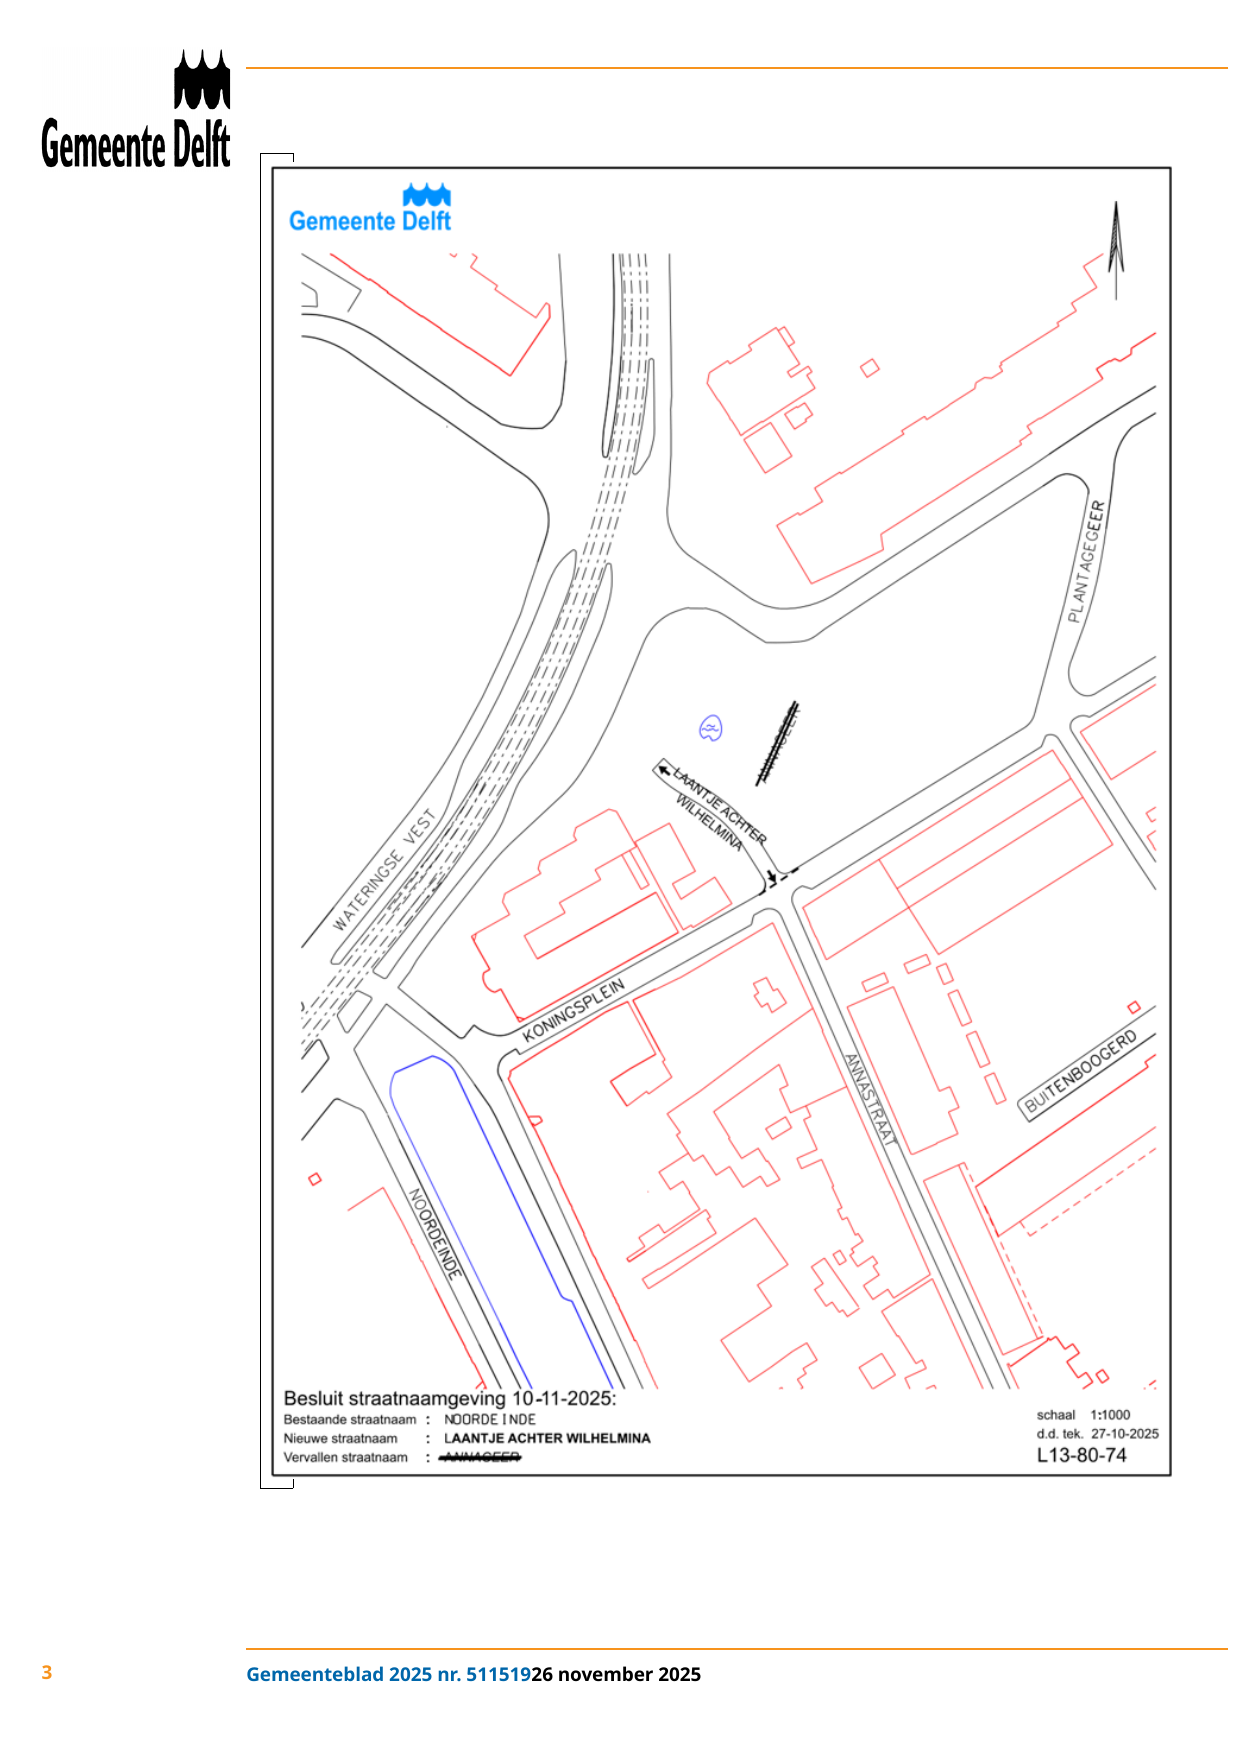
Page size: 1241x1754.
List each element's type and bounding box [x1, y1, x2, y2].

picture [41, 47, 231, 172]
picture [268, 162, 1173, 1479]
